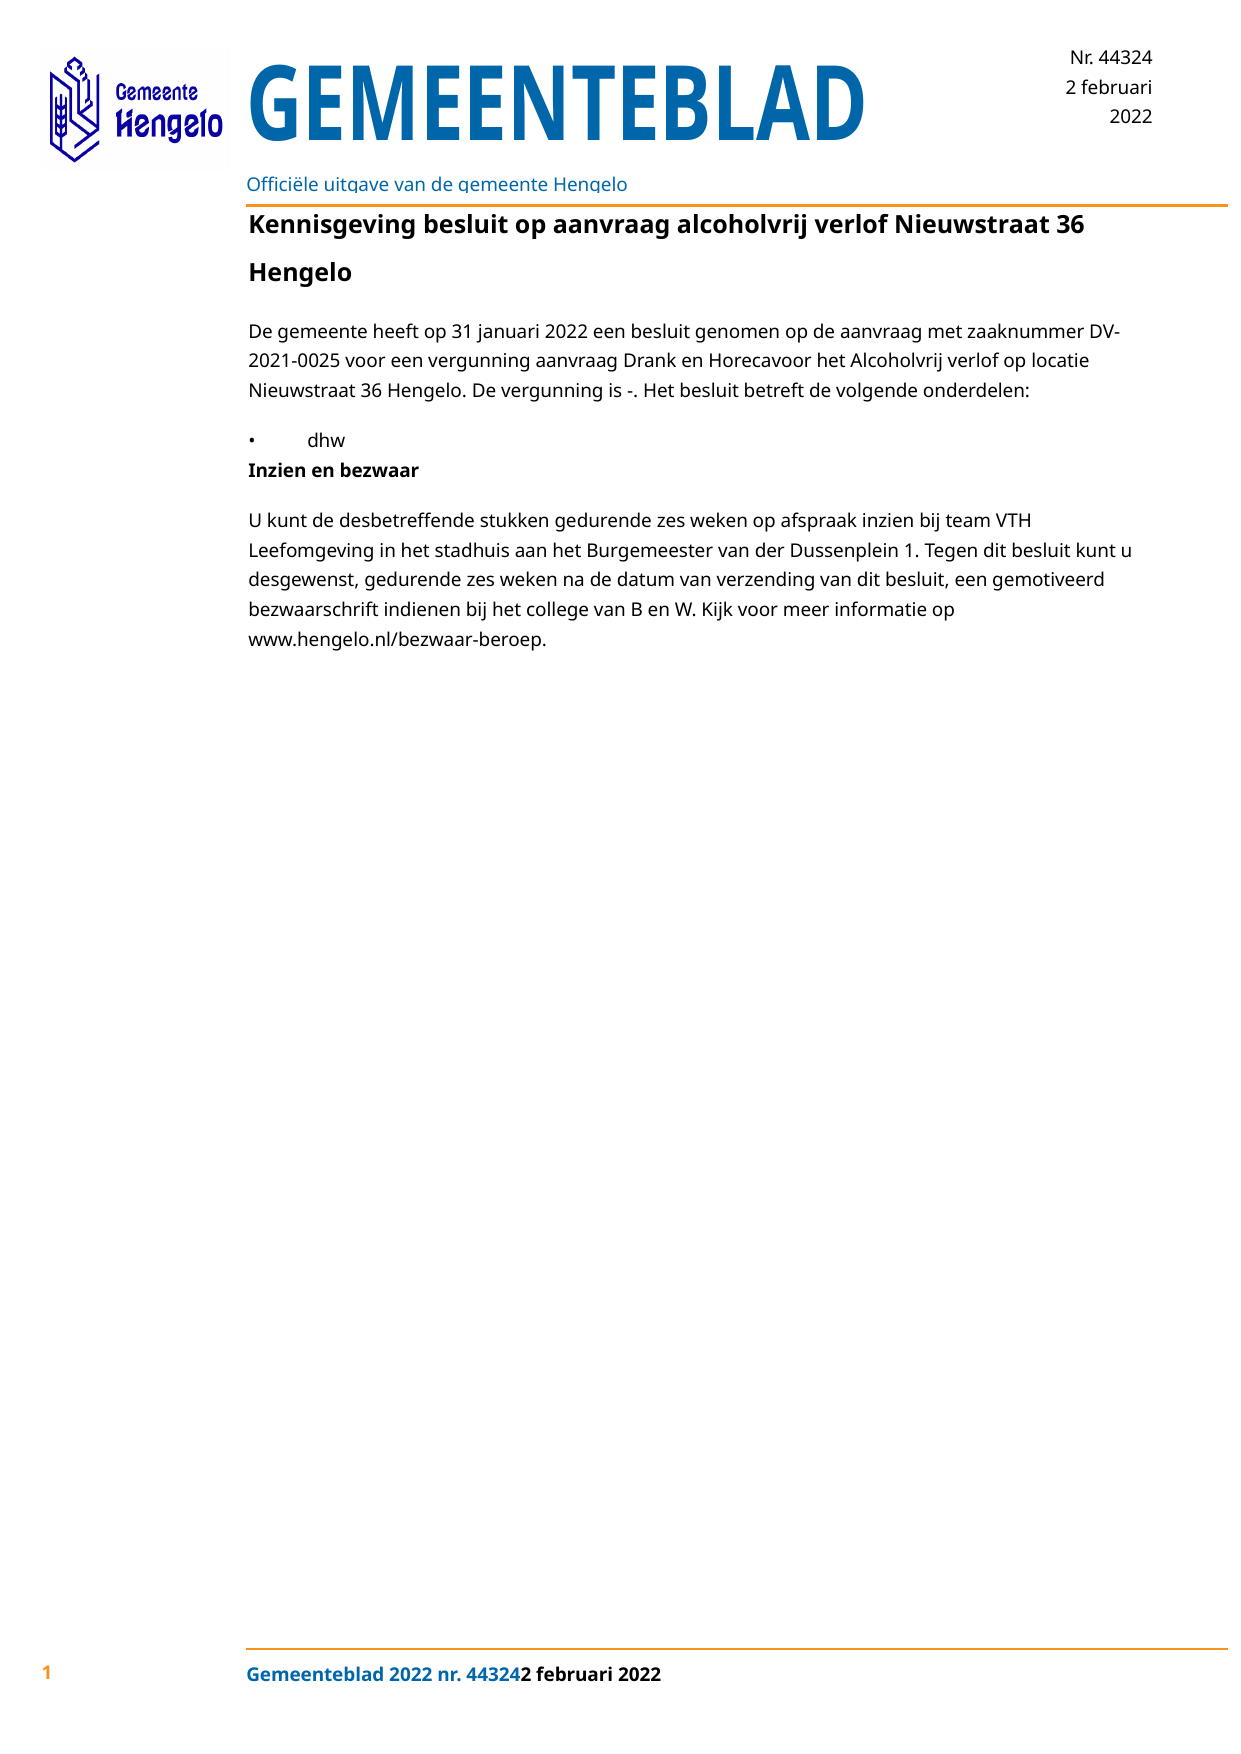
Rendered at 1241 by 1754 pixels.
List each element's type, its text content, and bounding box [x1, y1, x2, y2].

text U kunt de desbetreffende stukken gedurende zes weken op afspraak inzien bij team VTH Leefomgeving in het stadhuis aan het Burgemeester van der Dussenplein 1. Tegen dit besluit kunt u desgewenst, gedurende zes weken na de datum van verzending van dit besluit, een gemotiveerd bezwaarschrift indienen bij het college van B en W. Kijk voor meer informatie op www.hengelo.nl/bezwaar-beroep. [248, 507, 1152, 652]
text Inzien en bezwaar [248, 457, 1152, 483]
picture [41, 47, 231, 172]
text Kennisgeving besluit op aanvraag alcoholvrij verlof Nieuwstraat 36 Hengelo [248, 207, 1152, 288]
list dhw [248, 427, 1152, 453]
text De gemeente heeft op 31 januari 2022 een besluit genomen op de aanvraag met zaaknummer DV-2021-0025 voor een vergunning aanvraag Drank en Horecavoor het Alcoholvrij verlof op locatie Nieuwstraat 36 Hengelo. De vergunning is -. Het besluit betreft de volgende onderdelen: [248, 318, 1152, 403]
